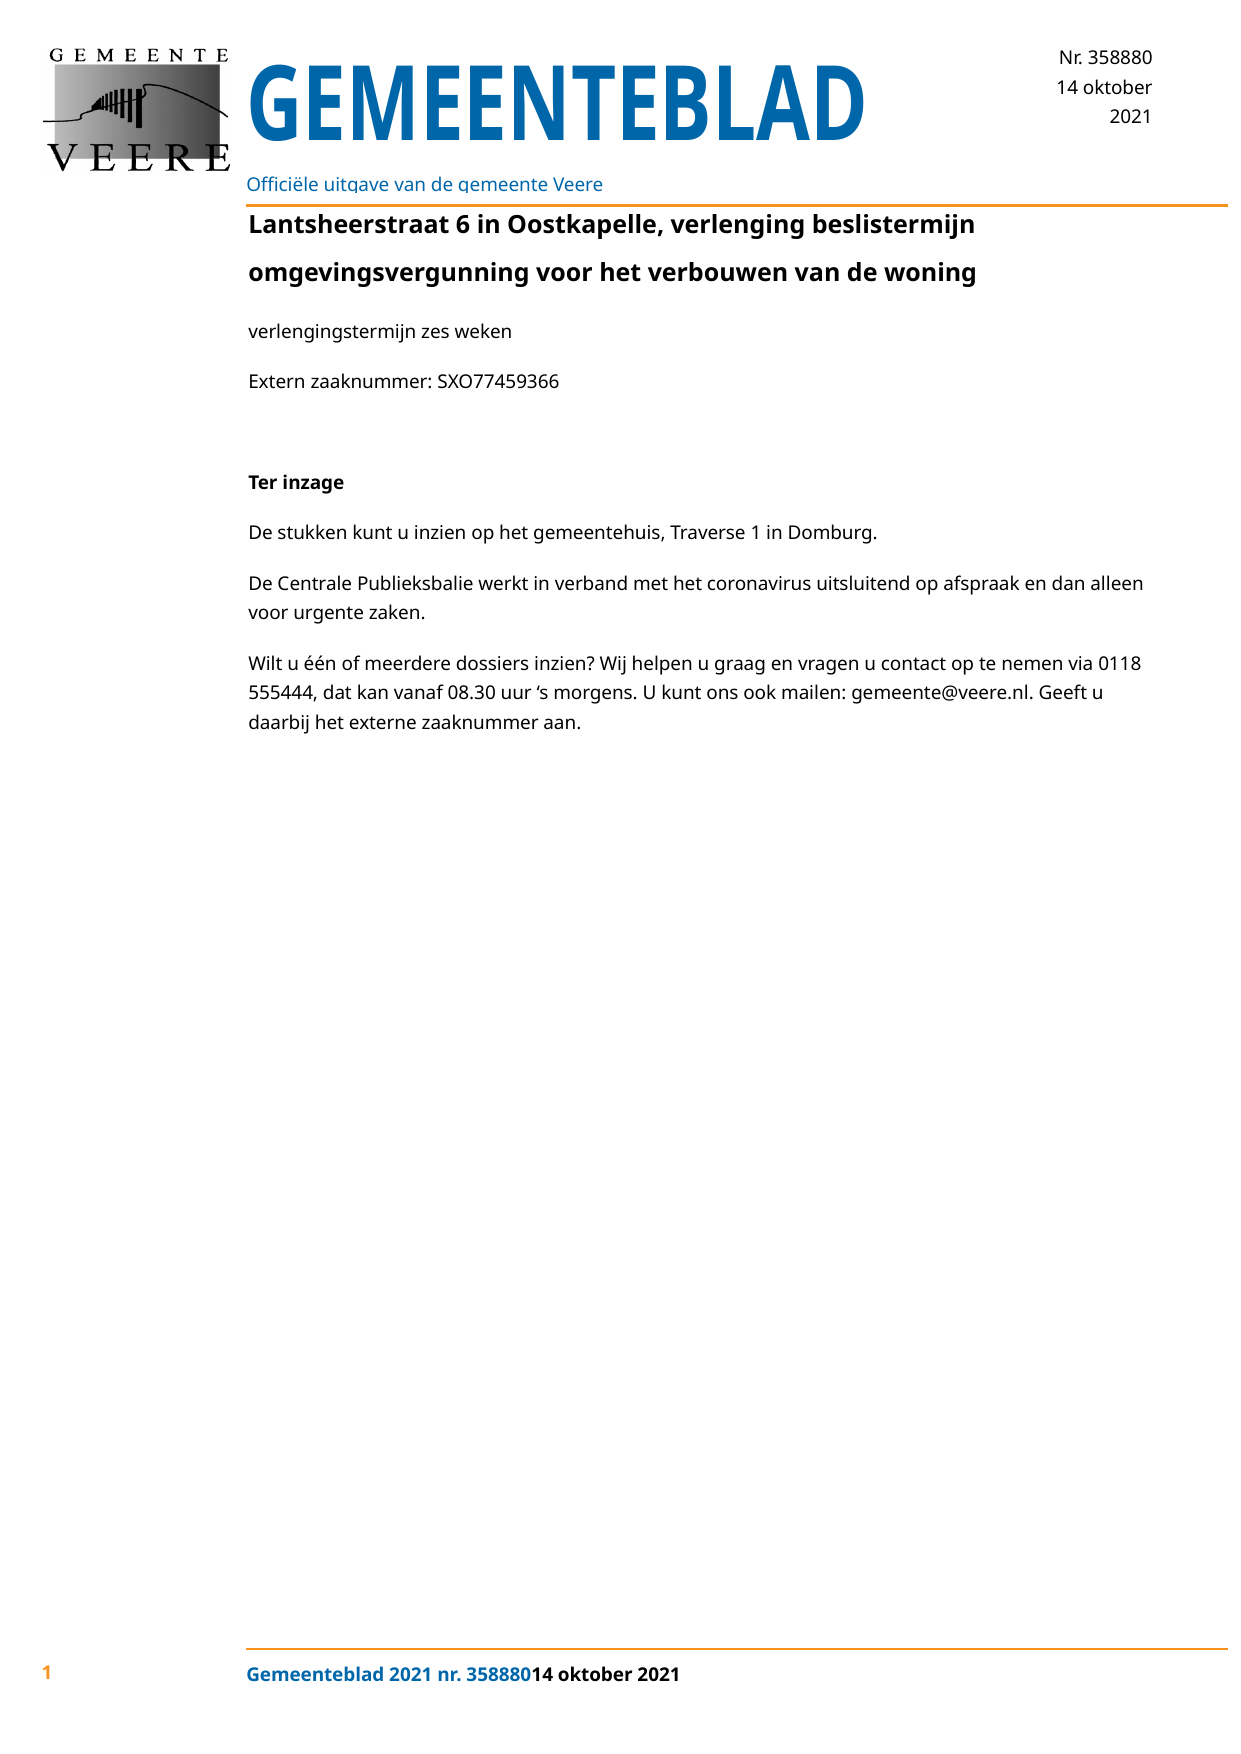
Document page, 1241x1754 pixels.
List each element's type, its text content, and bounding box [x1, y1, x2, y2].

text Lantsheerstraat 6 in Oostkapelle, verlenging beslistermijn omgevingsvergunning voor het verbouwen van de woning [248, 207, 1152, 288]
text Extern zaaknummer: SXO77459366 [248, 368, 1152, 394]
text verlengingstermijn zes weken [248, 318, 1152, 344]
text Ter inzage [248, 469, 1152, 495]
text De stukken kunt u inzien op het gemeentehuis, Traverse 1 in Domburg. [248, 519, 1152, 545]
picture [41, 47, 231, 172]
text De Centrale Publieksbalie werkt in verband met het coronavirus uitsluitend op afspraak en dan alleen voor urgente zaken. [248, 570, 1152, 625]
text Wilt u één of meerdere dossiers inzien? Wij helpen u graag en vragen u contact op te nemen via 0118 555444, dat kan vanaf 08.30 uur ‘s morgens. U kunt ons ook mailen: gemeente@veere.nl. Geeft u daarbij het externe zaaknummer aan. [248, 650, 1152, 735]
